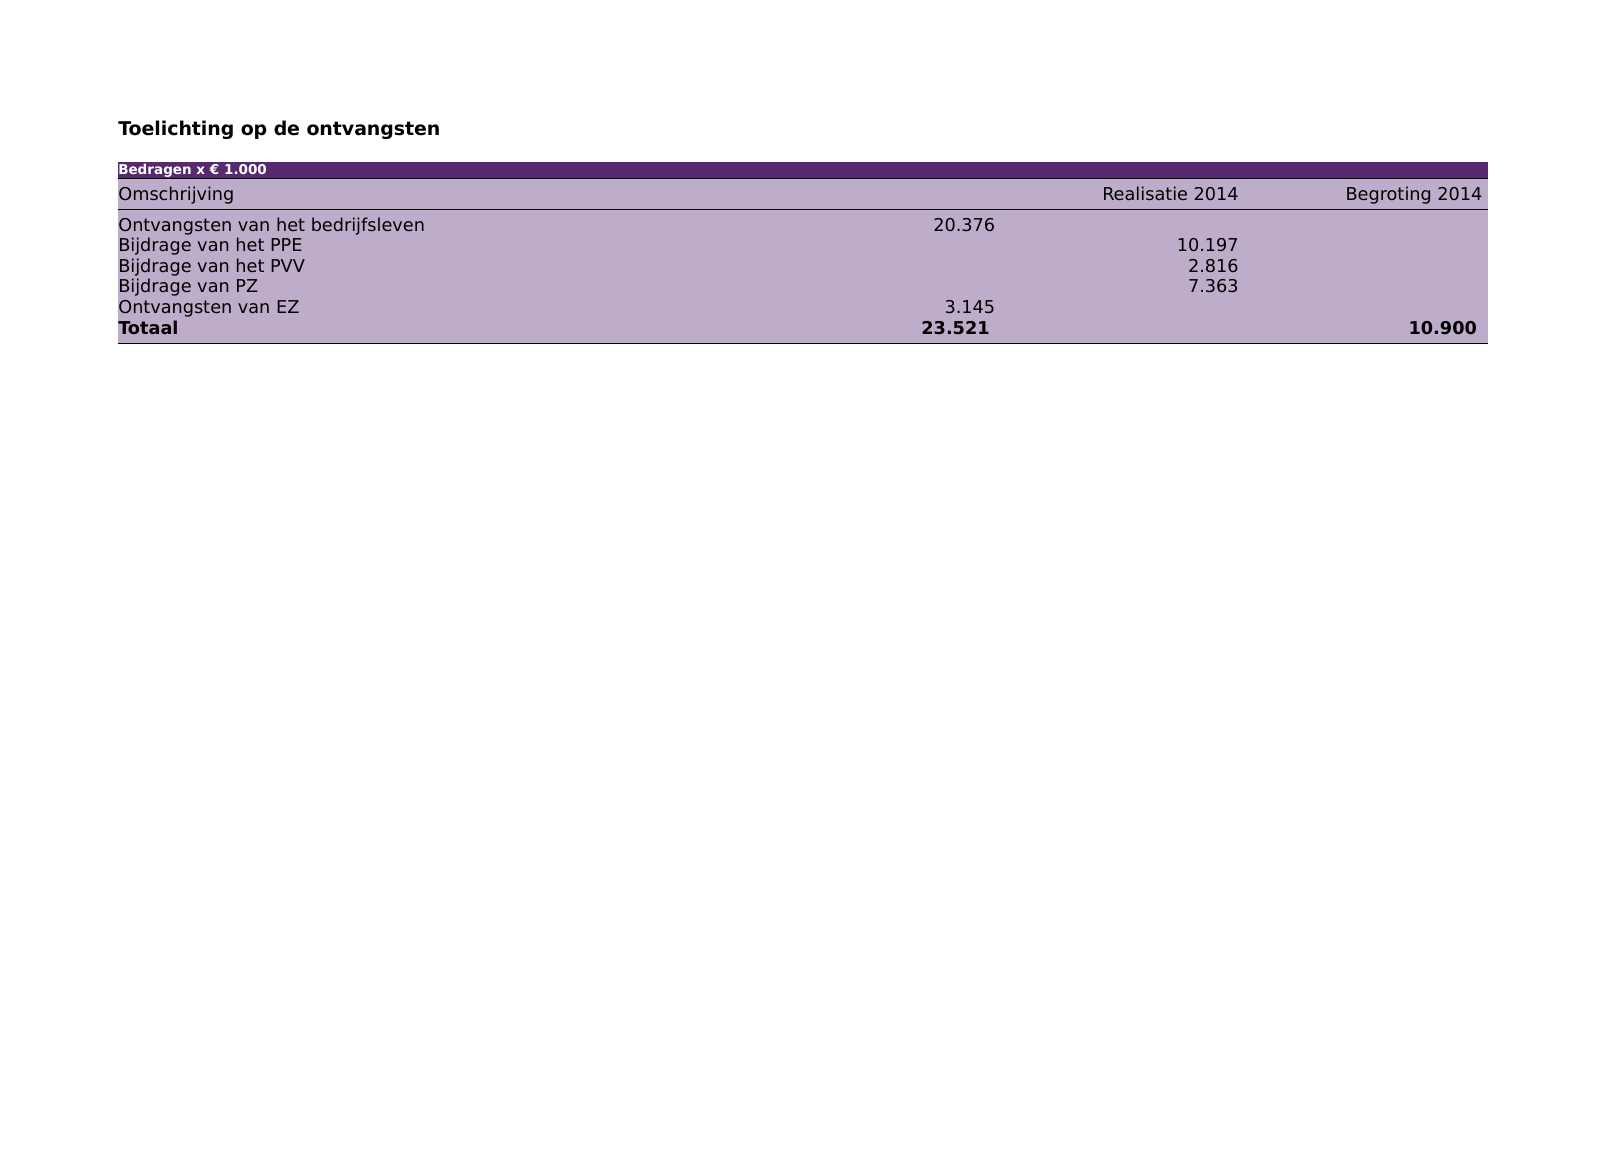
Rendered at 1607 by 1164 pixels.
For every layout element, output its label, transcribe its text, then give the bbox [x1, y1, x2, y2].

table_cell Realisatie 2014 [758, 179, 1244, 209]
table_cell [758, 276, 1001, 297]
table_cell [1001, 297, 1244, 318]
table_cell 20.376 [758, 210, 1001, 235]
table_cell [1245, 235, 1488, 256]
table_cell 7.363 [1001, 276, 1244, 297]
table_cell [758, 235, 1001, 256]
table_header Bedragen x € 1.000 [118, 162, 1488, 178]
table_cell Totaal [118, 318, 757, 343]
table_cell Bijdrage van het PVV [118, 256, 757, 276]
table_cell Omschrijving [118, 179, 757, 209]
table_cell Bijdrage van PZ [118, 276, 757, 297]
subtitle Toelichting op de ontvangsten [118, 118, 1488, 140]
table_cell Bijdrage van het PPE [118, 235, 757, 256]
table_cell [1245, 256, 1488, 276]
table_cell Ontvangsten van het bedrijfsleven [118, 210, 757, 235]
table_cell Ontvangsten van EZ [118, 297, 757, 318]
table_cell [1245, 297, 1488, 318]
table_cell 10.900 [1245, 318, 1488, 343]
table_cell [1245, 276, 1488, 297]
table_cell [1001, 318, 1244, 343]
table_cell 2.816 [1001, 256, 1244, 276]
table_cell [758, 256, 1001, 276]
table_cell [1245, 210, 1488, 235]
table_cell 10.197 [1001, 235, 1244, 256]
table_cell 23.521 [758, 318, 1001, 343]
table_cell Begroting 2014 [1245, 179, 1488, 209]
table_cell 3.145 [758, 297, 1001, 318]
table_cell [1001, 210, 1244, 235]
